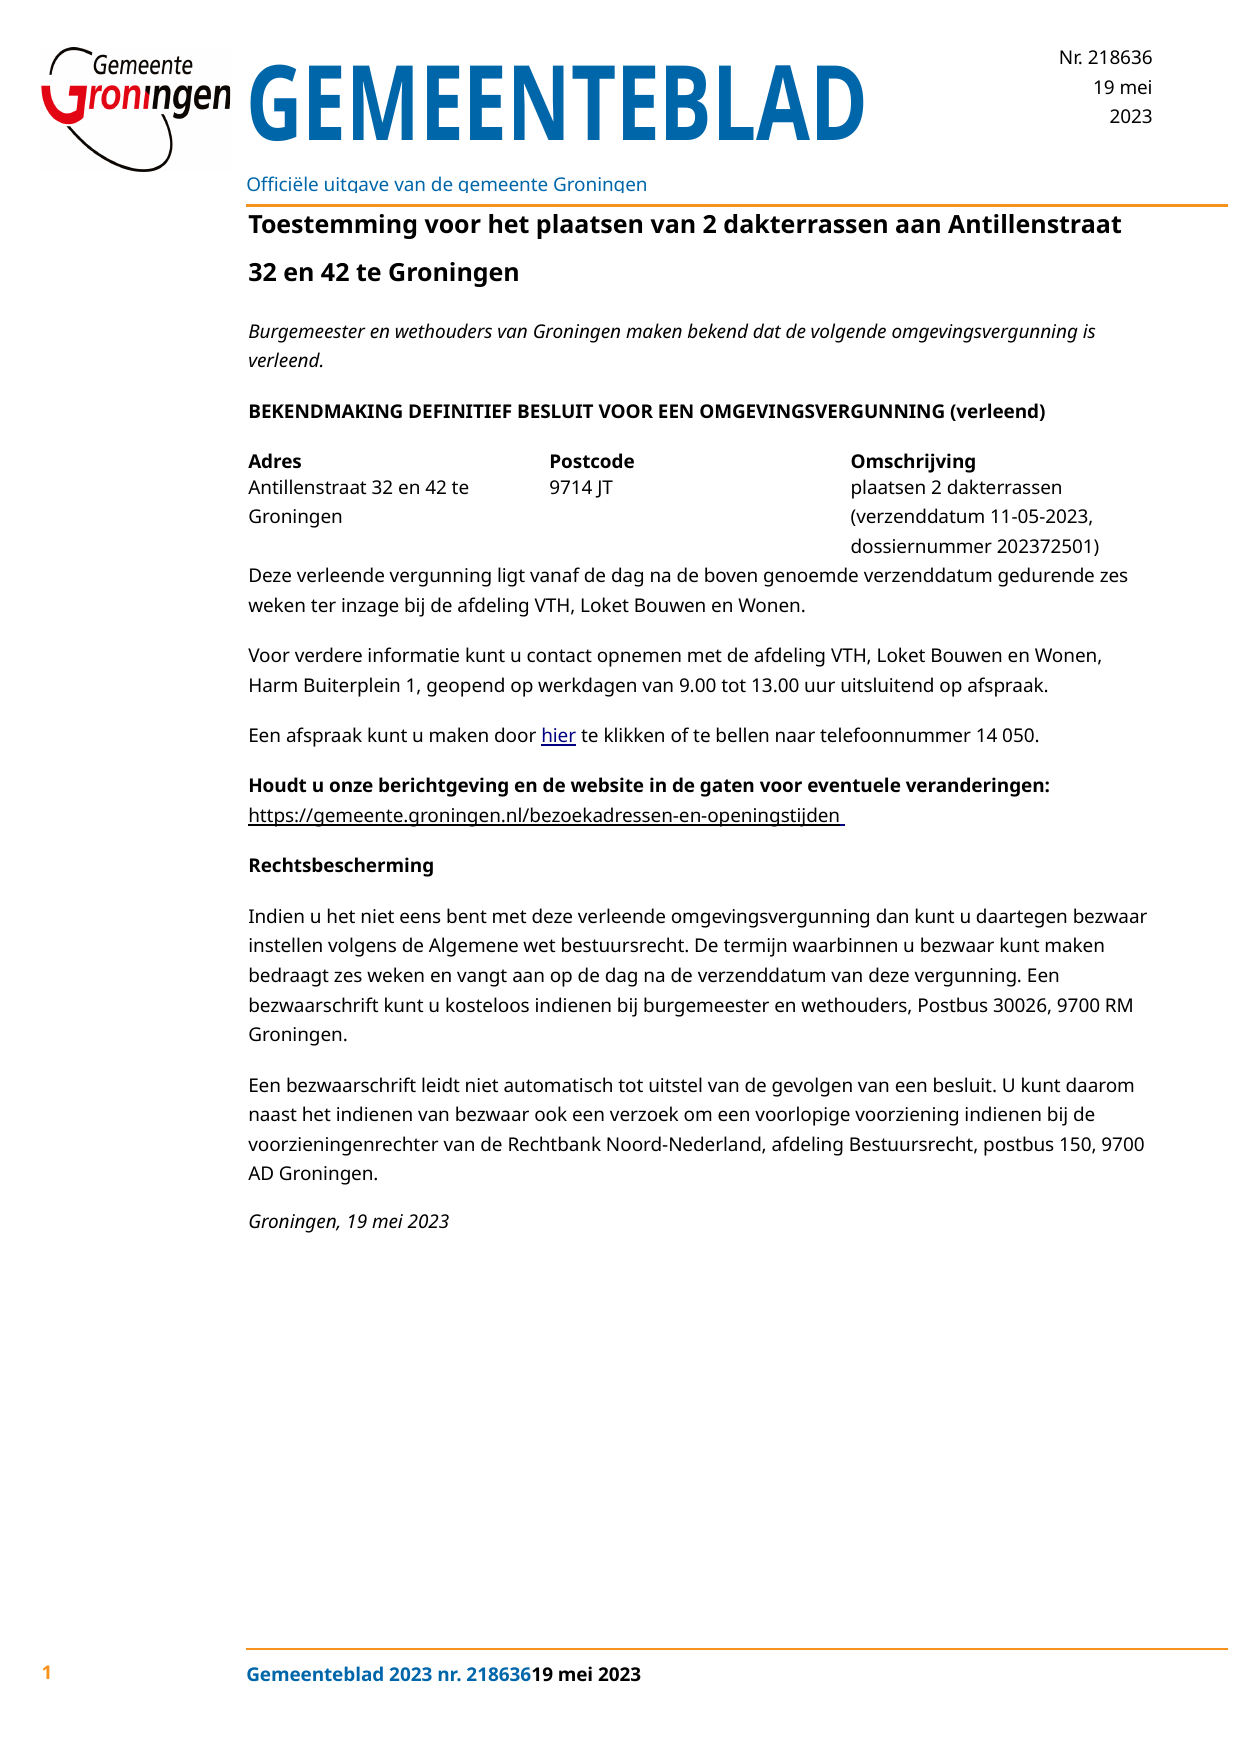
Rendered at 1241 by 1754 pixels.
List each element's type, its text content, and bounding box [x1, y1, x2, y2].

table_header Postcode [549, 449, 850, 474]
text Een afspraak kunt u maken door hier te klikken of te bellen naar telefoonnummer 14 050. [248, 722, 1152, 748]
table_header Omschrijving [850, 449, 1152, 474]
text Groningen, 19 mei 2023 [248, 1208, 1152, 1234]
text Deze verleende vergunning ligt vanaf de dag na de boven genoemde verzenddatum gedurende zes weken ter inzage bij de afdeling VTH, Loket Bouwen en Wonen. [248, 562, 1152, 618]
table_cell 9714 JT [549, 474, 850, 559]
text Indien u het niet eens bent met deze verleende omgevingsvergunning dan kunt u daartegen bezwaar instellen volgens de Algemene wet bestuursrecht. De termijn waarbinnen u bezwaar kunt maken bedraagt zes weken en vangt aan op de dag na de verzenddatum van deze vergunning. Een bezwaarschrift kunt u kosteloos indienen bij burgemeester en wethouders, Postbus 30026, 9700 RM Groningen. [248, 903, 1152, 1047]
text Een bezwaarschrift leidt niet automatisch tot uitstel van de gevolgen van een besluit. U kunt daarom naast het indienen van bezwaar ook een verzoek om een voorlopige voorziening indienen bij de voorzieningenrechter van de Rechtbank Noord-Nederland, afdeling Bestuursrecht, postbus 150, 9700 AD Groningen. [248, 1072, 1152, 1186]
table_header Adres [248, 449, 549, 474]
text BEKENDMAKING DEFINITIEF BESLUIT VOOR EEN OMGEVINGSVERGUNNING (verleend) [248, 398, 1152, 424]
text Toestemming voor het plaatsen van 2 dakterrassen aan Antillenstraat 32 en 42 te Groningen [248, 207, 1152, 288]
text Burgemeester en wethouders van Groningen maken bekend dat de volgende omgevingsvergunning is verleend. [248, 318, 1152, 373]
text Rechtsbescherming [248, 853, 1152, 878]
table_cell Antillenstraat 32 en 42 te Groningen [248, 474, 549, 559]
text Voor verdere informatie kunt u contact opnemen met de afdeling VTH, Loket Bouwen en Wonen, Harm Buiterplein 1, geopend op werkdagen van 9.00 tot 13.00 uur uitsluitend op afspraak. [248, 642, 1152, 698]
table_cell plaatsen 2 dakterrassen (verzenddatum 11-05-2023, dossiernummer 202372501) [850, 474, 1152, 559]
text Houdt u onze berichtgeving en de website in de gaten voor eventuele veranderingen: https://gemeente.groningen.nl/bezoekadressen-en-openingstijden [248, 773, 1152, 828]
picture [41, 47, 231, 172]
